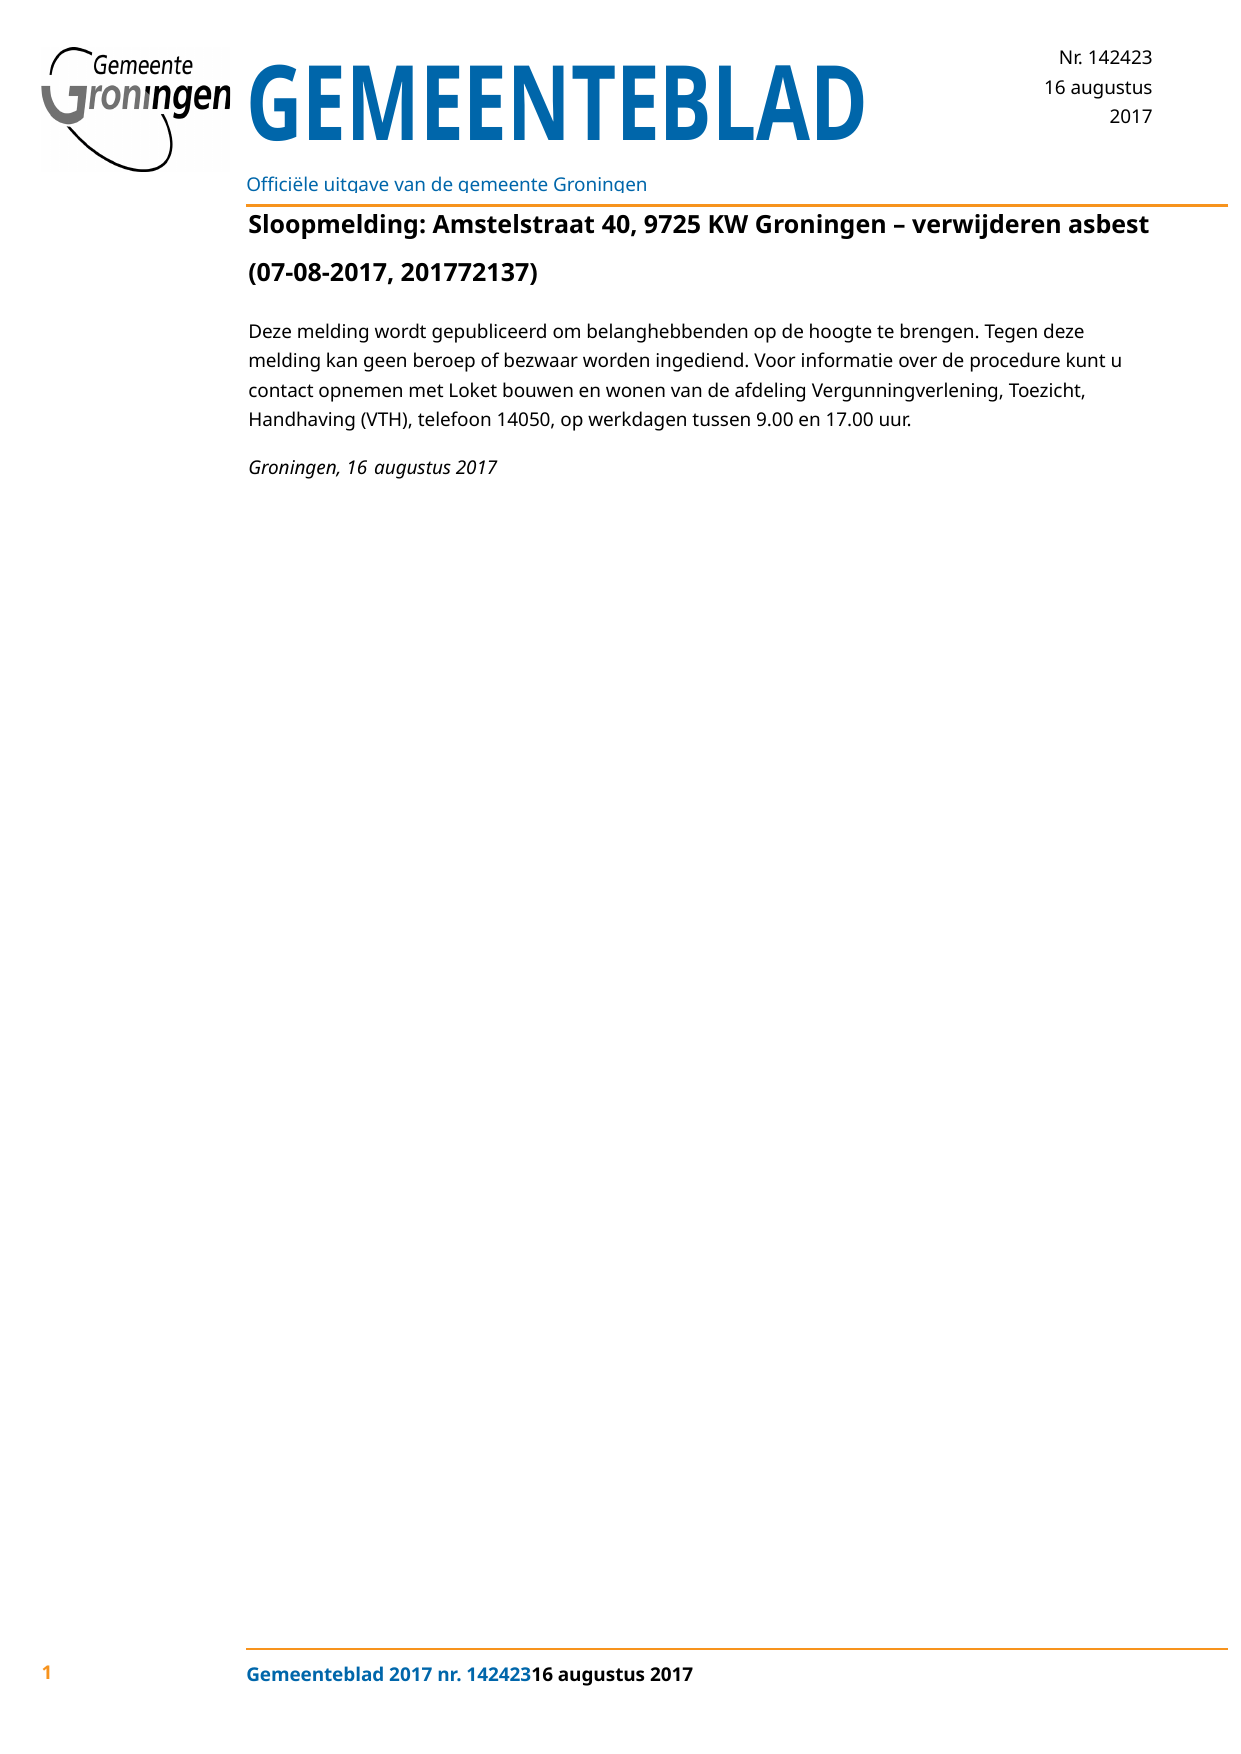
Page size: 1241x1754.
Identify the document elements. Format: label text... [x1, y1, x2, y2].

text Groningen, 16 augustus 2017 [248, 454, 1152, 480]
picture [41, 47, 231, 172]
text Deze melding wordt gepubliceerd om belanghebbenden op de hoogte te brengen. Tegen deze melding kan geen beroep of bezwaar worden ingediend. Voor informatie over de procedure kunt u contact opnemen met Loket bouwen en wonen van de afdeling Vergunningverlening, Toezicht, Handhaving (VTH), telefoon 14050, op werkdagen tussen 9.00 en 17.00 uur. [248, 318, 1152, 432]
text Sloopmelding: Amstelstraat 40, 9725 KW Groningen – verwijderen asbest (07-08-2017, 201772137) [248, 207, 1152, 288]
